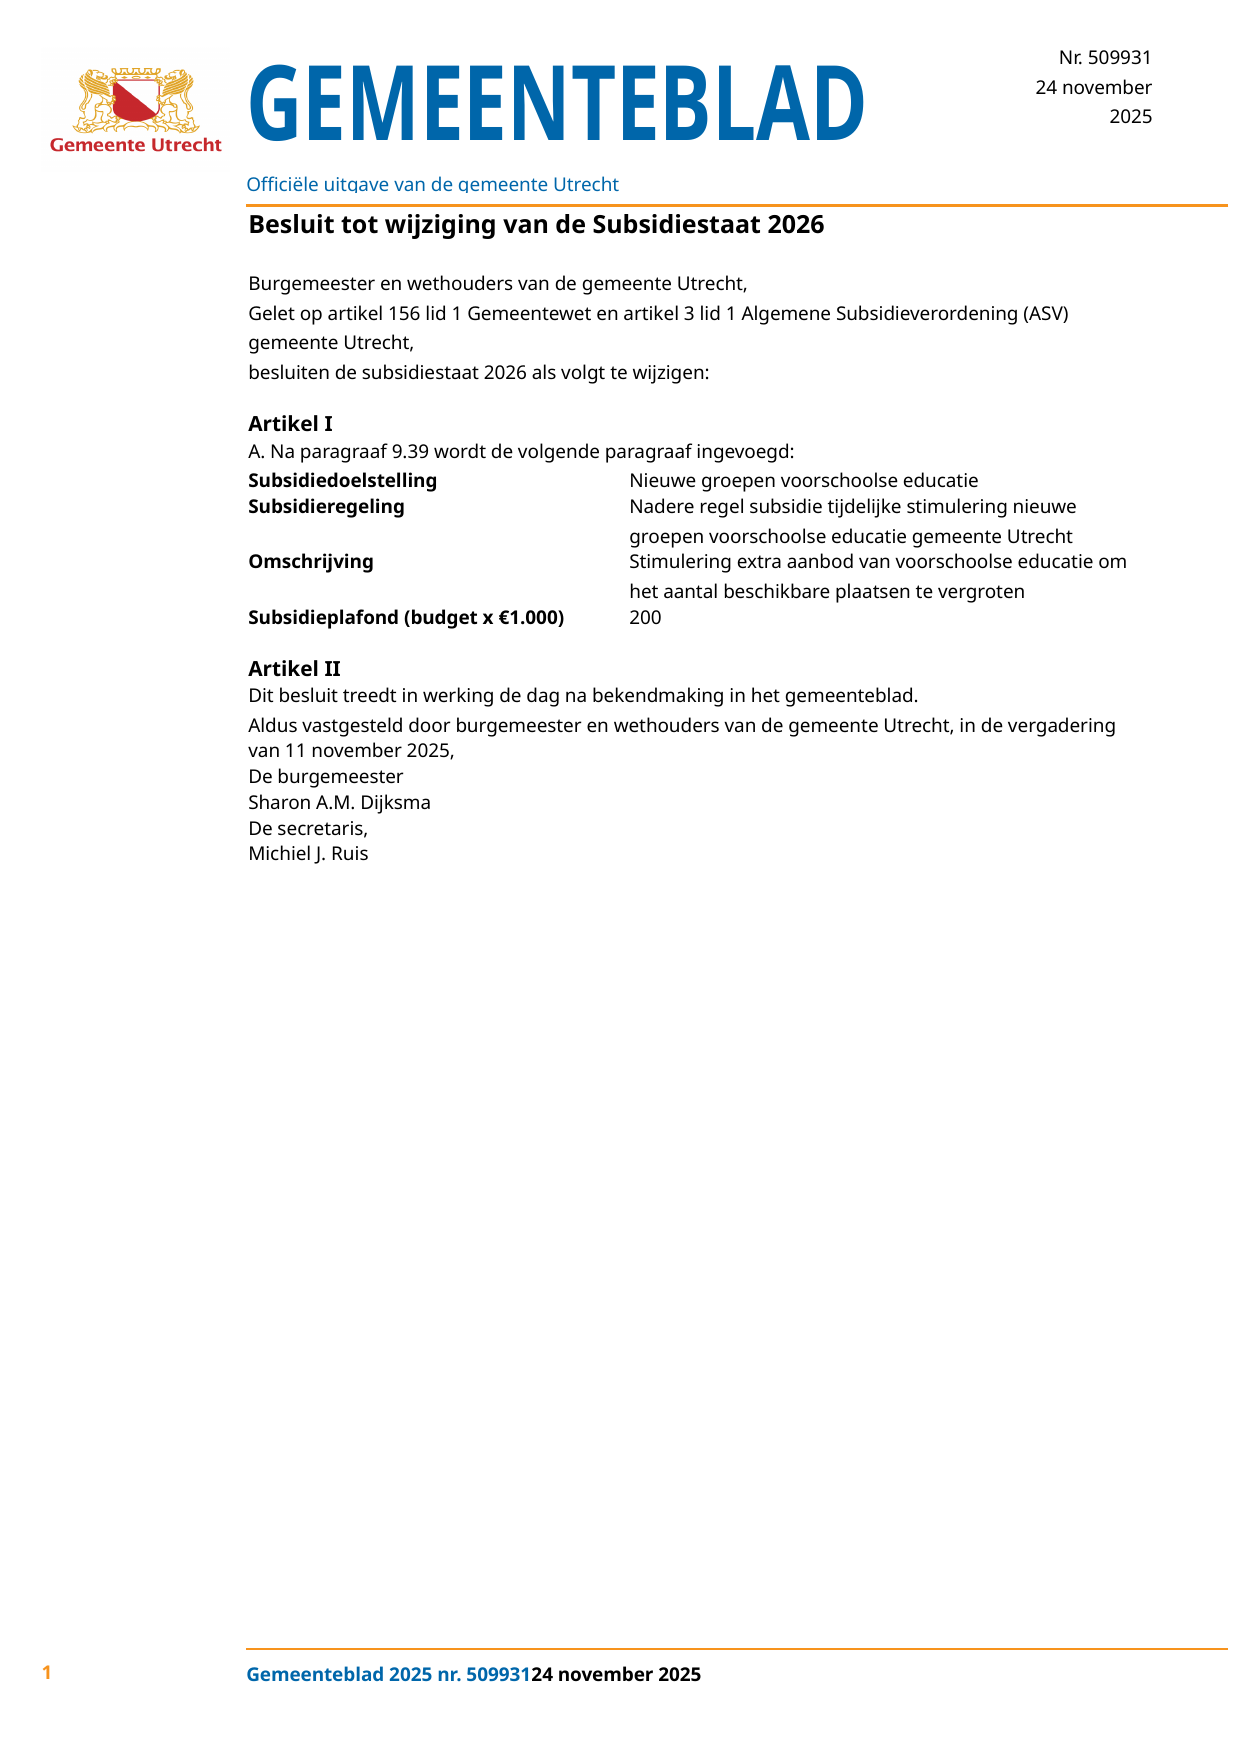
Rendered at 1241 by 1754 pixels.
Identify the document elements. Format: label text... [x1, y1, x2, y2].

table_cell Subsidieplafond (budget x €1.000) [248, 604, 629, 630]
text A. Na paragraaf 9.39 wordt de volgende paragraaf ingevoegd: [248, 438, 1152, 464]
table_cell Omschrijving [248, 549, 629, 604]
table_header Nieuwe groepen voorschoolse educatie [629, 468, 1152, 493]
text Burgemeester en wethouders van de gemeente Utrecht, [248, 270, 1152, 296]
text besluiten de subsidiestaat 2026 als volgt te wijzigen: [248, 359, 1152, 385]
text Artikel II [248, 654, 1152, 682]
table_cell Subsidieregeling [248, 493, 629, 549]
text De secretaris, [248, 815, 1152, 840]
text De burgemeester [248, 763, 1152, 789]
text Aldus vastgesteld door burgemeester en wethouders van de gemeente Utrecht, in de vergadering van 11 november 2025, [248, 712, 1152, 763]
text Gelet op artikel 156 lid 1 Gemeentewet en artikel 3 lid 1 Algemene Subsidieverordening (ASV) gemeente Utrecht, [248, 300, 1152, 355]
text Michiel J. Ruis [248, 840, 1152, 866]
table_cell Nadere regel subsidie tijdelijke stimulering nieuwe groepen voorschoolse educatie gemeente Utrecht [629, 493, 1152, 549]
text Sharon A.M. Dijksma [248, 789, 1152, 815]
text Dit besluit treedt in werking de dag na bekendmaking in het gemeenteblad. [248, 682, 1152, 708]
table_cell 200 [629, 604, 1152, 630]
text Artikel I [248, 409, 1152, 438]
text Besluit tot wijziging van de Subsidiestaat 2026 [248, 207, 1152, 241]
table_cell Stimulering extra aanbod van voorschoolse educatie om het aantal beschikbare plaatsen te vergroten [629, 549, 1152, 604]
table_header Subsidiedoelstelling [248, 468, 629, 493]
picture [41, 47, 231, 172]
